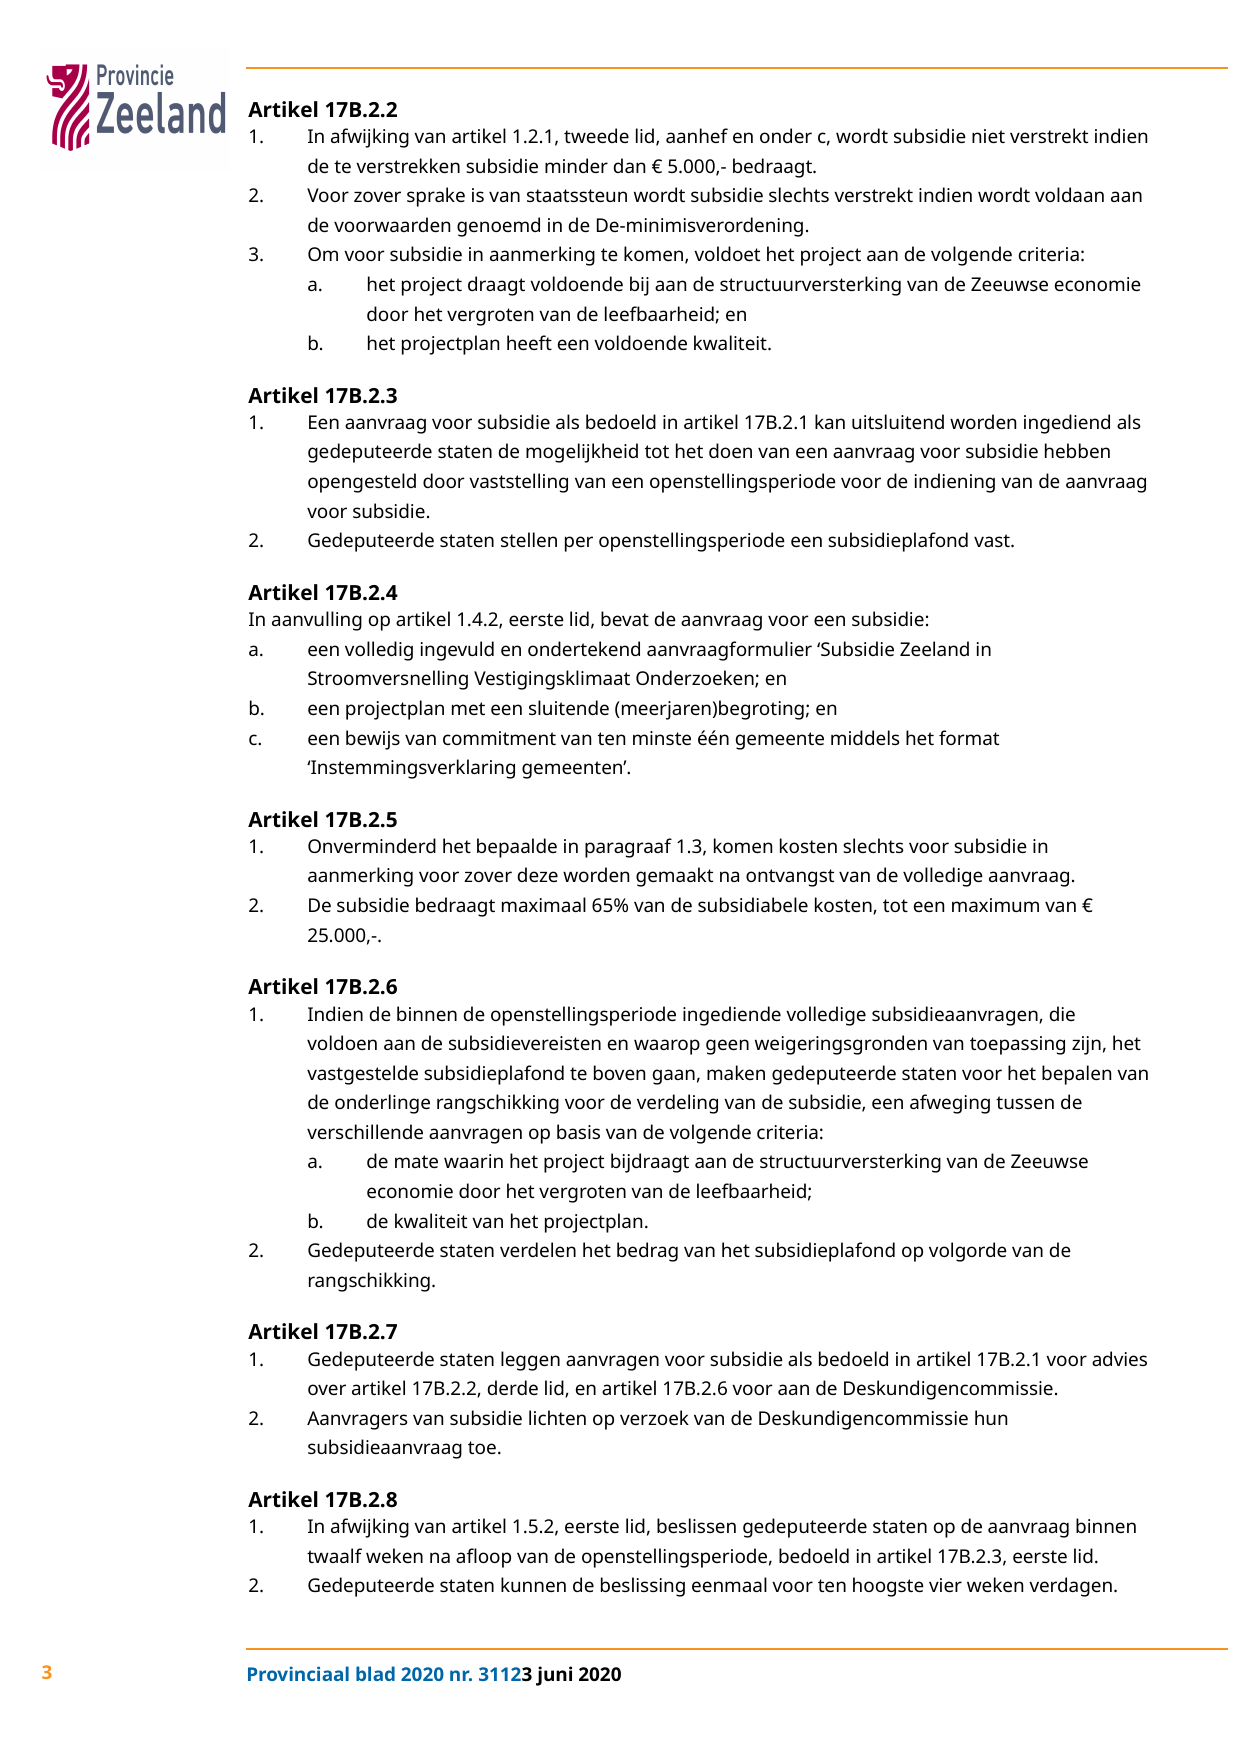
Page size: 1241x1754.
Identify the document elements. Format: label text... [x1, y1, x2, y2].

list het project draagt voldoende bij aan de structuurversterking van de Zeeuwse economie door het vergroten van de leefbaarheid; en [307, 271, 1152, 326]
list Gedeputeerde staten stellen per openstellingsperiode een subsidieplafond vast. [248, 527, 1152, 553]
list het projectplan heeft een voldoende kwaliteit. [307, 330, 1152, 356]
list Onverminderd het bepaalde in paragraaf 1.3, komen kosten slechts voor subsidie in aanmerking voor zover deze worden gemaakt na ontvangst van de volledige aanvraag. [248, 833, 1152, 888]
list Voor zover sprake is van staatssteun wordt subsidie slechts verstrekt indien wordt voldaan aan de voorwaarden genoemd in de De-minimisverordening. [248, 182, 1152, 238]
text Artikel 17B.2.8 [248, 1485, 1152, 1513]
list een bewijs van commitment van ten minste één gemeente middels het format ‘Instemmingsverklaring gemeenten’. [248, 725, 1152, 780]
list Indien de binnen de openstellingsperiode ingediende volledige subsidieaanvragen, die voldoen aan de subsidievereisten en waarop geen weigeringsgronden van toepassing zijn, het vastgestelde subsidieplafond te boven gaan, maken gedeputeerde staten voor het bepalen van de onderlinge rangschikking voor de verdeling van de subsidie, een afweging tussen de verschillende aanvragen op basis van de volgende criteria: [248, 1001, 1152, 1145]
list In afwijking van artikel 1.2.1, tweede lid, aanhef en onder c, wordt subsidie niet verstrekt indien de te verstrekken subsidie minder dan € 5.000,- bedraagt. [248, 123, 1152, 178]
list een volledig ingevuld en ondertekend aanvraagformulier ‘Subsidie Zeeland in Stroomversnelling Vestigingsklimaat Onderzoeken; en [248, 636, 1152, 691]
list Aanvragers van subsidie lichten op verzoek van de Deskundigencommissie hun subsidieaanvraag toe. [248, 1405, 1152, 1460]
text Artikel 17B.2.2 [248, 95, 1152, 123]
picture [41, 47, 231, 172]
list de kwaliteit van het projectplan. [307, 1208, 1152, 1233]
list Om voor subsidie in aanmerking te komen, voldoet het project aan de volgende criteria: [248, 242, 1152, 267]
list de mate waarin het project bijdraagt aan de structuurversterking van de Zeeuwse economie door het vergroten van de leefbaarheid; [307, 1149, 1152, 1204]
list Een aanvraag voor subsidie als bedoeld in artikel 17B.2.1 kan uitsluitend worden ingediend als gedeputeerde staten de mogelijkheid tot het doen van een aanvraag voor subsidie hebben opengesteld door vaststelling van een openstellingsperiode voor de indiening van de aanvraag voor subsidie. [248, 409, 1152, 524]
list In afwijking van artikel 1.5.2, eerste lid, beslissen gedeputeerde staten op de aanvraag binnen twaalf weken na afloop van de openstellingsperiode, bedoeld in artikel 17B.2.3, eerste lid. [248, 1513, 1152, 1569]
list een projectplan met een sluitende (meerjaren)begroting; en [248, 695, 1152, 721]
list De subsidie bedraagt maximaal 65% van de subsidiabele kosten, tot een maximum van € 25.000,-. [248, 892, 1152, 948]
text Artikel 17B.2.3 [248, 381, 1152, 409]
text Artikel 17B.2.7 [248, 1317, 1152, 1346]
list Gedeputeerde staten verdelen het bedrag van het subsidieplafond op volgorde van de rangschikking. [248, 1237, 1152, 1293]
list Gedeputeerde staten leggen aanvragen voor subsidie als bedoeld in artikel 17B.2.1 voor advies over artikel 17B.2.2, derde lid, en artikel 17B.2.6 voor aan de Deskundigencommissie. [248, 1346, 1152, 1401]
text Artikel 17B.2.4 [248, 578, 1152, 606]
text In aanvulling op artikel 1.4.2, eerste lid, bevat de aanvraag voor een subsidie: [248, 606, 1152, 632]
text Artikel 17B.2.6 [248, 972, 1152, 1001]
list Gedeputeerde staten kunnen de beslissing eenmaal voor ten hoogste vier weken verdagen. [248, 1573, 1152, 1598]
text Artikel 17B.2.5 [248, 805, 1152, 833]
